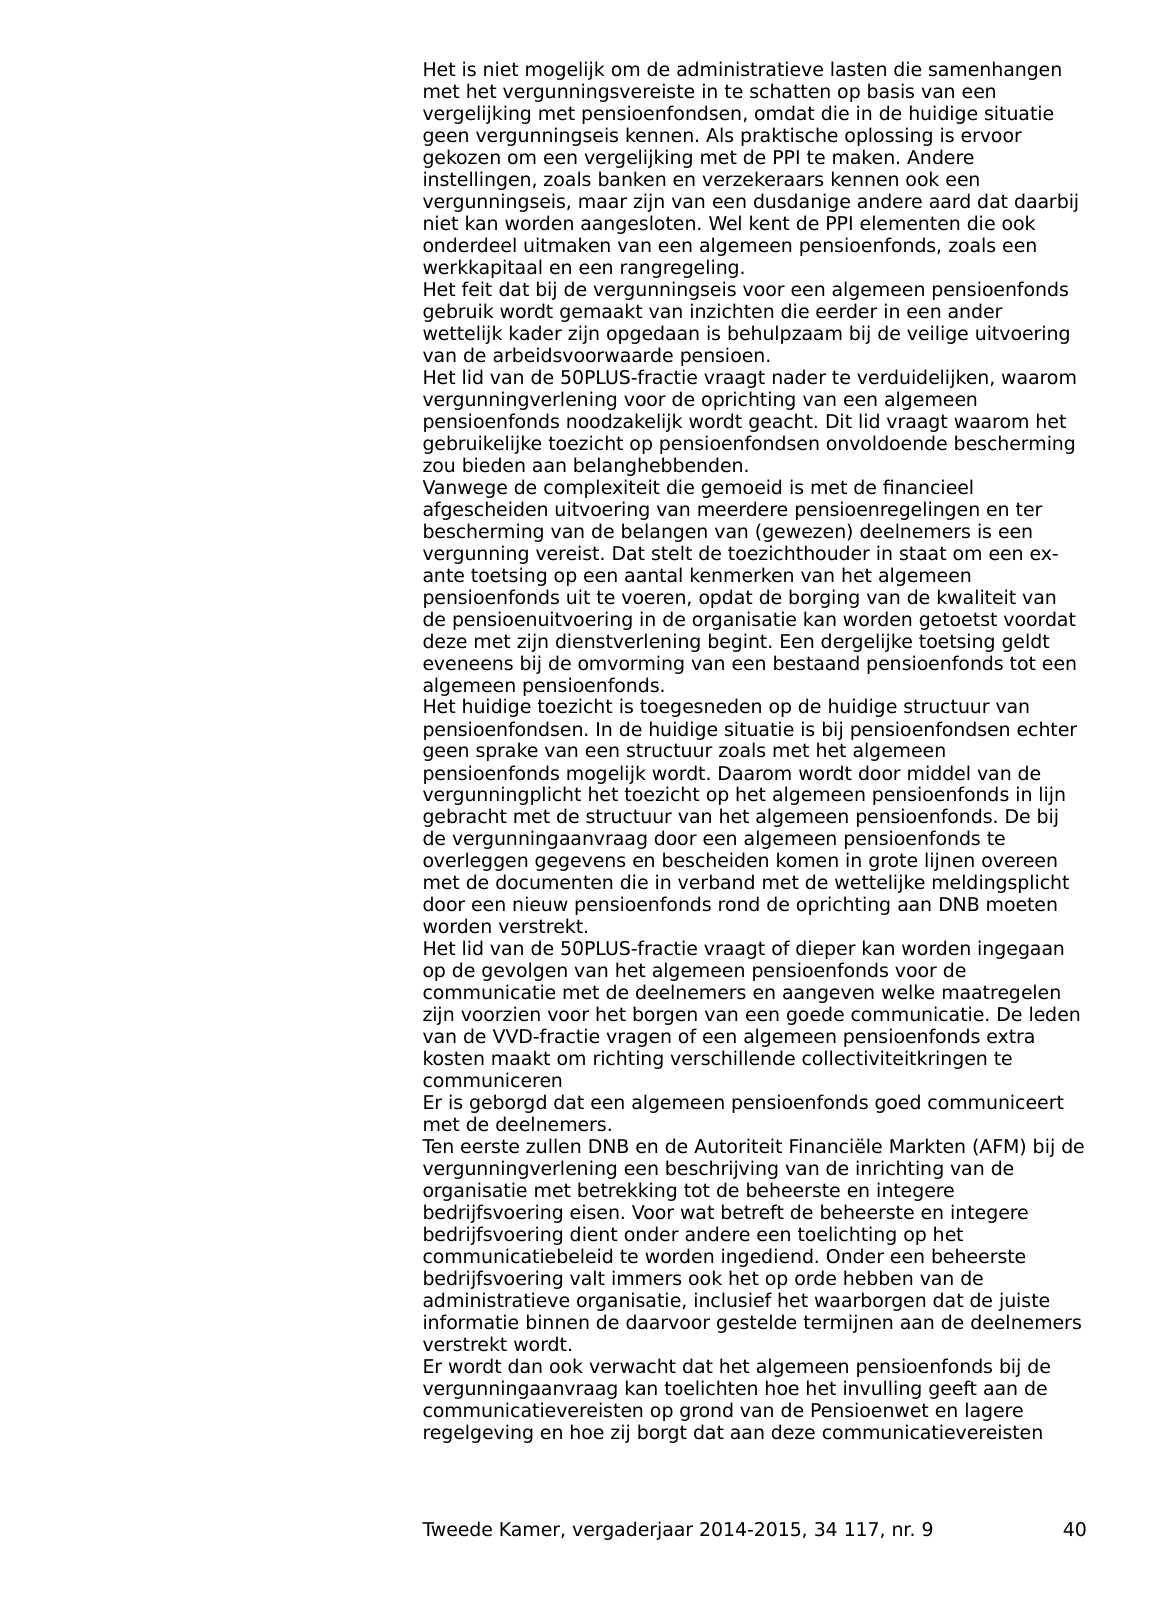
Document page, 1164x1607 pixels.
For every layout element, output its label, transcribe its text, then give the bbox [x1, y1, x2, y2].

text Het huidige toezicht is toegesneden op de huidige structuur van pensioenfondsen. In de huidige situatie is bij pensioenfondsen echter geen sprake van een structuur zoals met het algemeen pensioenfonds mogelijk wordt. Daarom wordt door middel van de vergunningplicht het toezicht op het algemeen pensioenfonds in lijn gebracht met de structuur van het algemeen pensioenfonds. De bij de vergunningaanvraag door een algemeen pensioenfonds te overleggen gegevens en bescheiden komen in grote lijnen overeen met de documenten die in verband met de wettelijke meldingsplicht door een nieuw pensioenfonds rond de oprichting aan DNB moeten worden verstrekt. [422, 696, 1087, 938]
text Vanwege de complexiteit die gemoeid is met de financieel afgescheiden uitvoering van meerdere pensioenregelingen en ter bescherming van de belangen van (gewezen) deelnemers is een vergunning vereist. Dat stelt de toezichthouder in staat om een ex-ante toetsing op een aantal kenmerken van het algemeen pensioenfonds uit te voeren, opdat de borging van de kwaliteit van de pensioenuitvoering in de organisatie kan worden getoetst voordat deze met zijn dienstverlening begint. Een dergelijke toetsing geldt eveneens bij de omvorming van een bestaand pensioenfonds tot een algemeen pensioenfonds. [422, 477, 1087, 696]
text Het feit dat bij de vergunningseis voor een algemeen pensioenfonds gebruik wordt gemaakt van inzichten die eerder in een ander wettelijk kader zijn opgedaan is behulpzaam bij de veilige uitvoering van de arbeidsvoorwaarde pensioen. [422, 279, 1087, 367]
text Er is geborgd dat een algemeen pensioenfonds goed communiceert met de deelnemers. [422, 1092, 1087, 1136]
text Het lid van de 50PLUS-fractie vraagt of dieper kan worden ingegaan op de gevolgen van het algemeen pensioenfonds voor de communicatie met de deelnemers en aangeven welke maatregelen zijn voorzien voor het borgen van een goede communicatie. De leden van de VVD-fractie vragen of een algemeen pensioenfonds extra kosten maakt om richting verschillende collectiviteitkringen te communiceren [422, 938, 1087, 1092]
text Ten eerste zullen DNB en de Autoriteit Financiële Markten (AFM) bij de vergunningverlening een beschrijving van de inrichting van de organisatie met betrekking tot de beheerste en integere bedrijfsvoering eisen. Voor wat betreft de beheerste en integere bedrijfsvoering dient onder andere een toelichting op het communicatiebeleid te worden ingediend. Onder een beheerste bedrijfsvoering valt immers ook het op orde hebben van de administratieve organisatie, inclusief het waarborgen dat de juiste informatie binnen de daarvoor gestelde termijnen aan de deelnemers verstrekt wordt. [422, 1136, 1087, 1356]
text Het is niet mogelijk om de administratieve lasten die samenhangen met het vergunningsvereiste in te schatten op basis van een vergelijking met pensioenfondsen, omdat die in de huidige situatie geen vergunningseis kennen. Als praktische oplossing is ervoor gekozen om een vergelijking met de PPI te maken. Andere instellingen, zoals banken en verzekeraars kennen ook een vergunningseis, maar zijn van een dusdanige andere aard dat daarbij niet kan worden aangesloten. Wel kent de PPI elementen die ook onderdeel uitmaken van een algemeen pensioenfonds, zoals een werkkapitaal en een rangregeling. [422, 59, 1087, 279]
text Er wordt dan ook verwacht dat het algemeen pensioenfonds bij de vergunningaanvraag kan toelichten hoe het invulling geeft aan de communicatievereisten op grond van de Pensioenwet en lagere regelgeving en hoe zij borgt dat aan deze communicatievereisten [422, 1356, 1087, 1444]
text Het lid van de 50PLUS-fractie vraagt nader te verduidelijken, waarom vergunningverlening voor de oprichting van een algemeen pensioenfonds noodzakelijk wordt geacht. Dit lid vraagt waarom het gebruikelijke toezicht op pensioenfondsen onvoldoende bescherming zou bieden aan belanghebbenden. [422, 367, 1087, 477]
